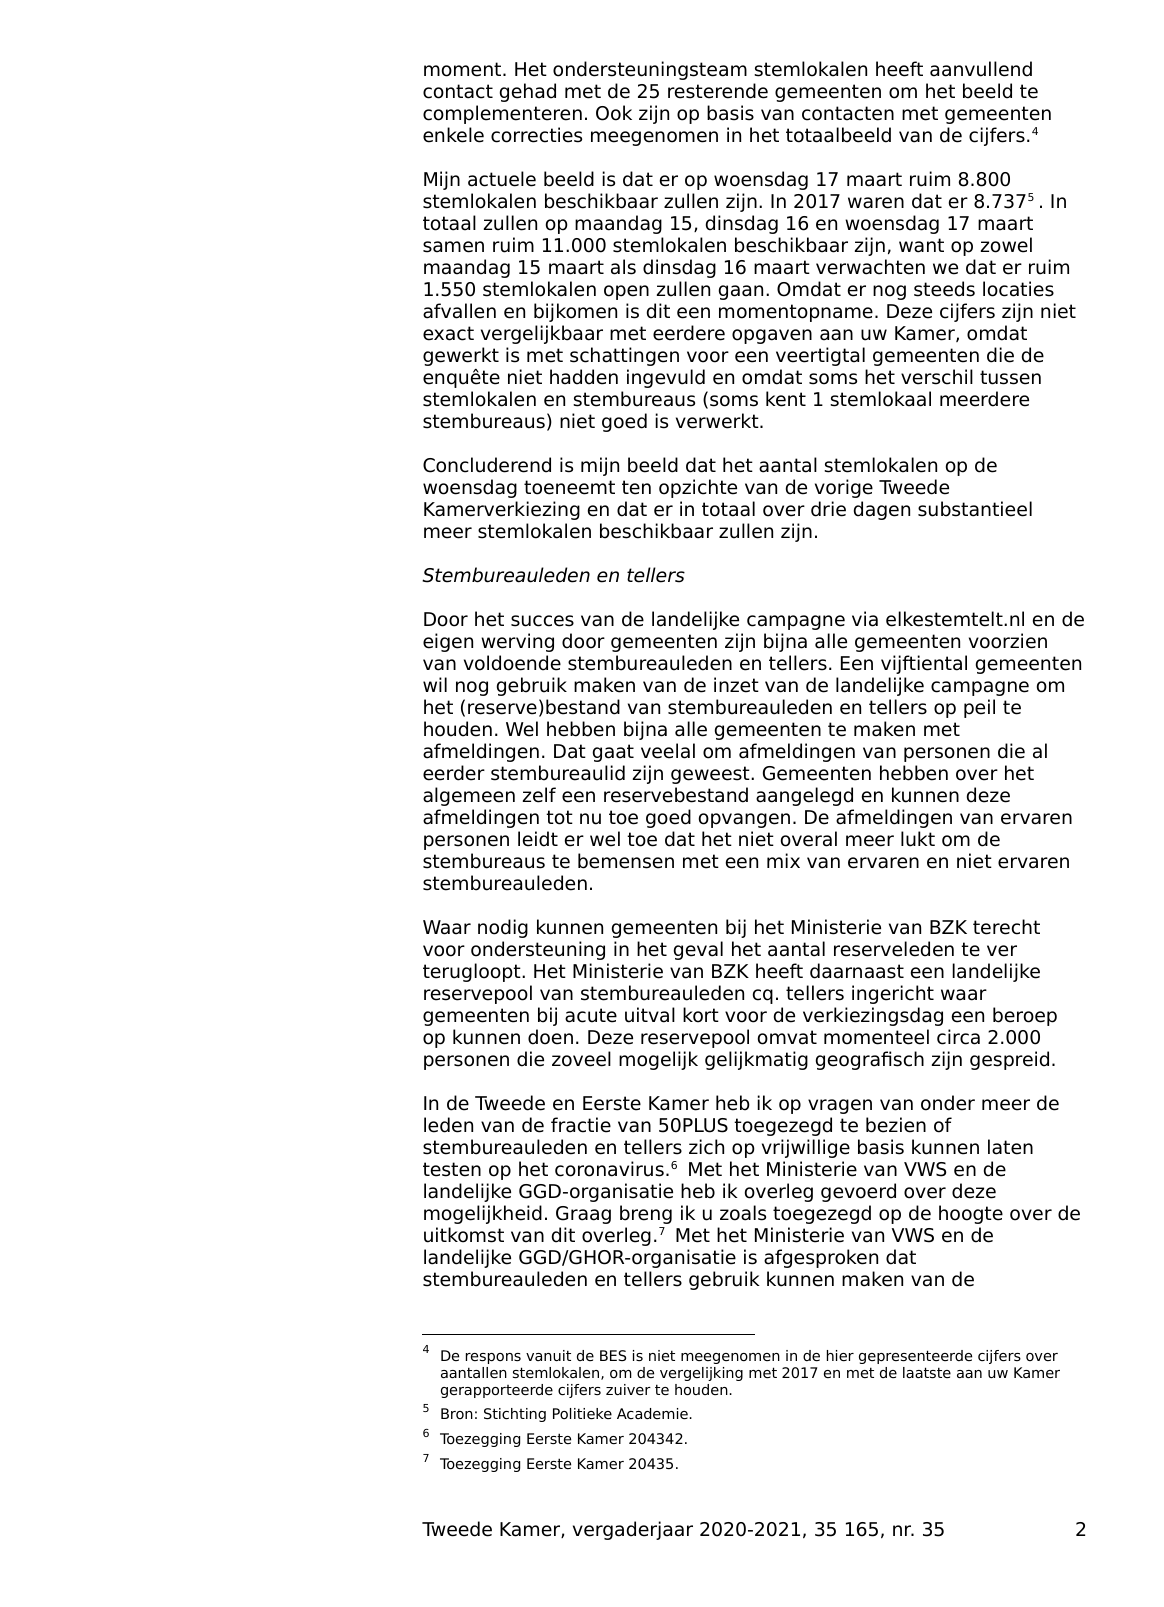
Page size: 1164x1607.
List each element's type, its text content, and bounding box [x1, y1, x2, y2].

text De respons vanuit de BES is niet meegenomen in de hier gepresenteerde cijfers over aantallen stemlokalen, om de vergelijking met 2017 en met de laatste aan uw Kamer gerapporteerde cijfers zuiver te houden. [422, 1343, 1087, 1399]
text Bron: Stichting Politieke Academie. [422, 1402, 1087, 1424]
text Concluderend is mijn beeld dat het aantal stemlokalen op de woensdag toeneemt ten opzichte van de vorige Tweede Kamerverkiezing en dat er in totaal over drie dagen substantieel meer stemlokalen beschikbaar zullen zijn. [422, 455, 1087, 543]
subtitle Stembureauleden en tellers [422, 565, 1087, 587]
text Waar nodig kunnen gemeenten bij het Ministerie van BZK terecht voor ondersteuning in het geval het aantal reserveleden te ver terugloopt. Het Ministerie van BZK heeft daarnaast een landelijke reservepool van stembureauleden cq. tellers ingericht waar gemeenten bij acute uitval kort voor de verkiezingsdag een beroep op kunnen doen. Deze reservepool omvat momenteel circa 2.000 personen die zoveel mogelijk gelijkmatig geografisch zijn gespreid. [422, 917, 1087, 1071]
text Door het succes van de landelijke campagne via elkestemtelt.nl en de eigen werving door gemeenten zijn bijna alle gemeenten voorzien van voldoende stembureauleden en tellers. Een vijftiental gemeenten wil nog gebruik maken van de inzet van de landelijke campagne om het (reserve)bestand van stembureauleden en tellers op peil te houden. Wel hebben bijna alle gemeenten te maken met afmeldingen. Dat gaat veelal om afmeldingen van personen die al eerder stembureaulid zijn geweest. Gemeenten hebben over het algemeen zelf een reservebestand aangelegd en kunnen deze afmeldingen tot nu toe goed opvangen. De afmeldingen van ervaren personen leidt er wel toe dat het niet overal meer lukt om de stembureaus te bemensen met een mix van ervaren en niet ervaren stembureauleden. [422, 609, 1087, 895]
text Toezegging Eerste Kamer 20435. [422, 1452, 1087, 1474]
text In de Tweede en Eerste Kamer heb ik op vragen van onder meer de leden van de fractie van 50PLUS toegezegd te bezien of stembureauleden en tellers zich op vrijwillige basis kunnen laten testen op het coronavirus. Met het Ministerie van VWS en de landelijke GGD-organisatie heb ik overleg gevoerd over deze mogelijkheid. Graag breng ik u zoals toegezegd op de hoogte over de uitkomst van dit overleg. Met het Ministerie van VWS en de landelijke GGD/GHOR-organisatie is afgesproken dat stembureauleden en tellers gebruik kunnen maken van de [422, 1093, 1087, 1291]
text Toezegging Eerste Kamer 204342. [422, 1427, 1087, 1449]
text Mijn actuele beeld is dat er op woensdag 17 maart ruim 8.800 stemlokalen beschikbaar zullen zijn. In 2017 waren dat er 8.737. In totaal zullen op maandag 15, dinsdag 16 en woensdag 17 maart samen ruim 11.000 stemlokalen beschikbaar zijn, want op zowel maandag 15 maart als dinsdag 16 maart verwachten we dat er ruim 1.550 stemlokalen open zullen gaan. Omdat er nog steeds locaties afvallen en bijkomen is dit een momentopname. Deze cijfers zijn niet exact vergelijkbaar met eerdere opgaven aan uw Kamer, omdat gewerkt is met schattingen voor een veertigtal gemeenten die de enquête niet hadden ingevuld en omdat soms het verschil tussen stemlokalen en stembureaus (soms kent 1 stemlokaal meerdere stembureaus) niet goed is verwerkt. [422, 169, 1087, 433]
text moment. Het ondersteuningsteam stemlokalen heeft aanvullend contact gehad met de 25 resterende gemeenten om het beeld te complementeren. Ook zijn op basis van contacten met gemeenten enkele correcties meegenomen in het totaalbeeld van de cijfers. [422, 59, 1087, 147]
